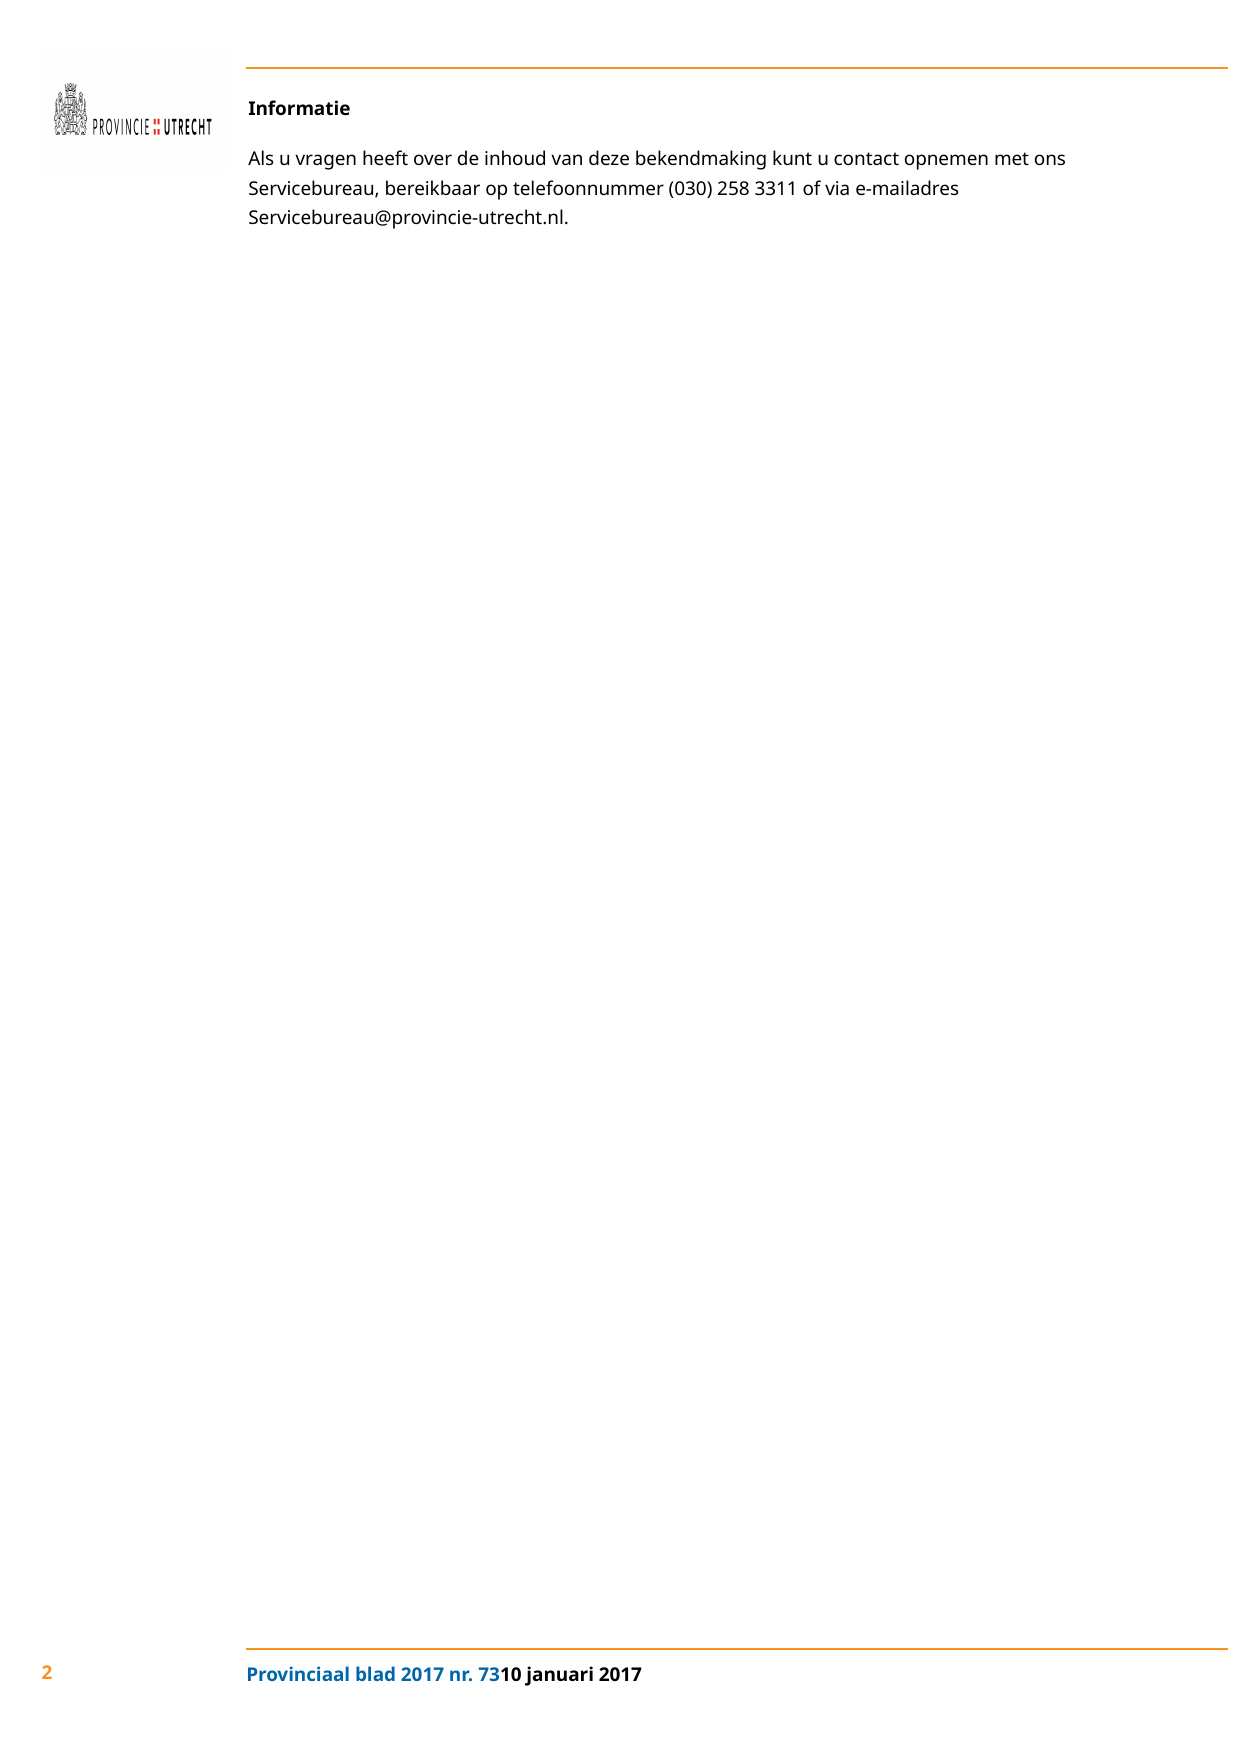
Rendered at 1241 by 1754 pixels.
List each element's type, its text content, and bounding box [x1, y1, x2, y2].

text Als u vragen heeft over de inhoud van deze bekendmaking kunt u contact opnemen met ons Servicebureau, bereikbaar op telefoonnummer (030) 258 3311 of via e-mailadres Servicebureau@provincie-utrecht.nl. [248, 145, 1152, 230]
picture [41, 47, 231, 172]
text Informatie [248, 95, 1152, 121]
